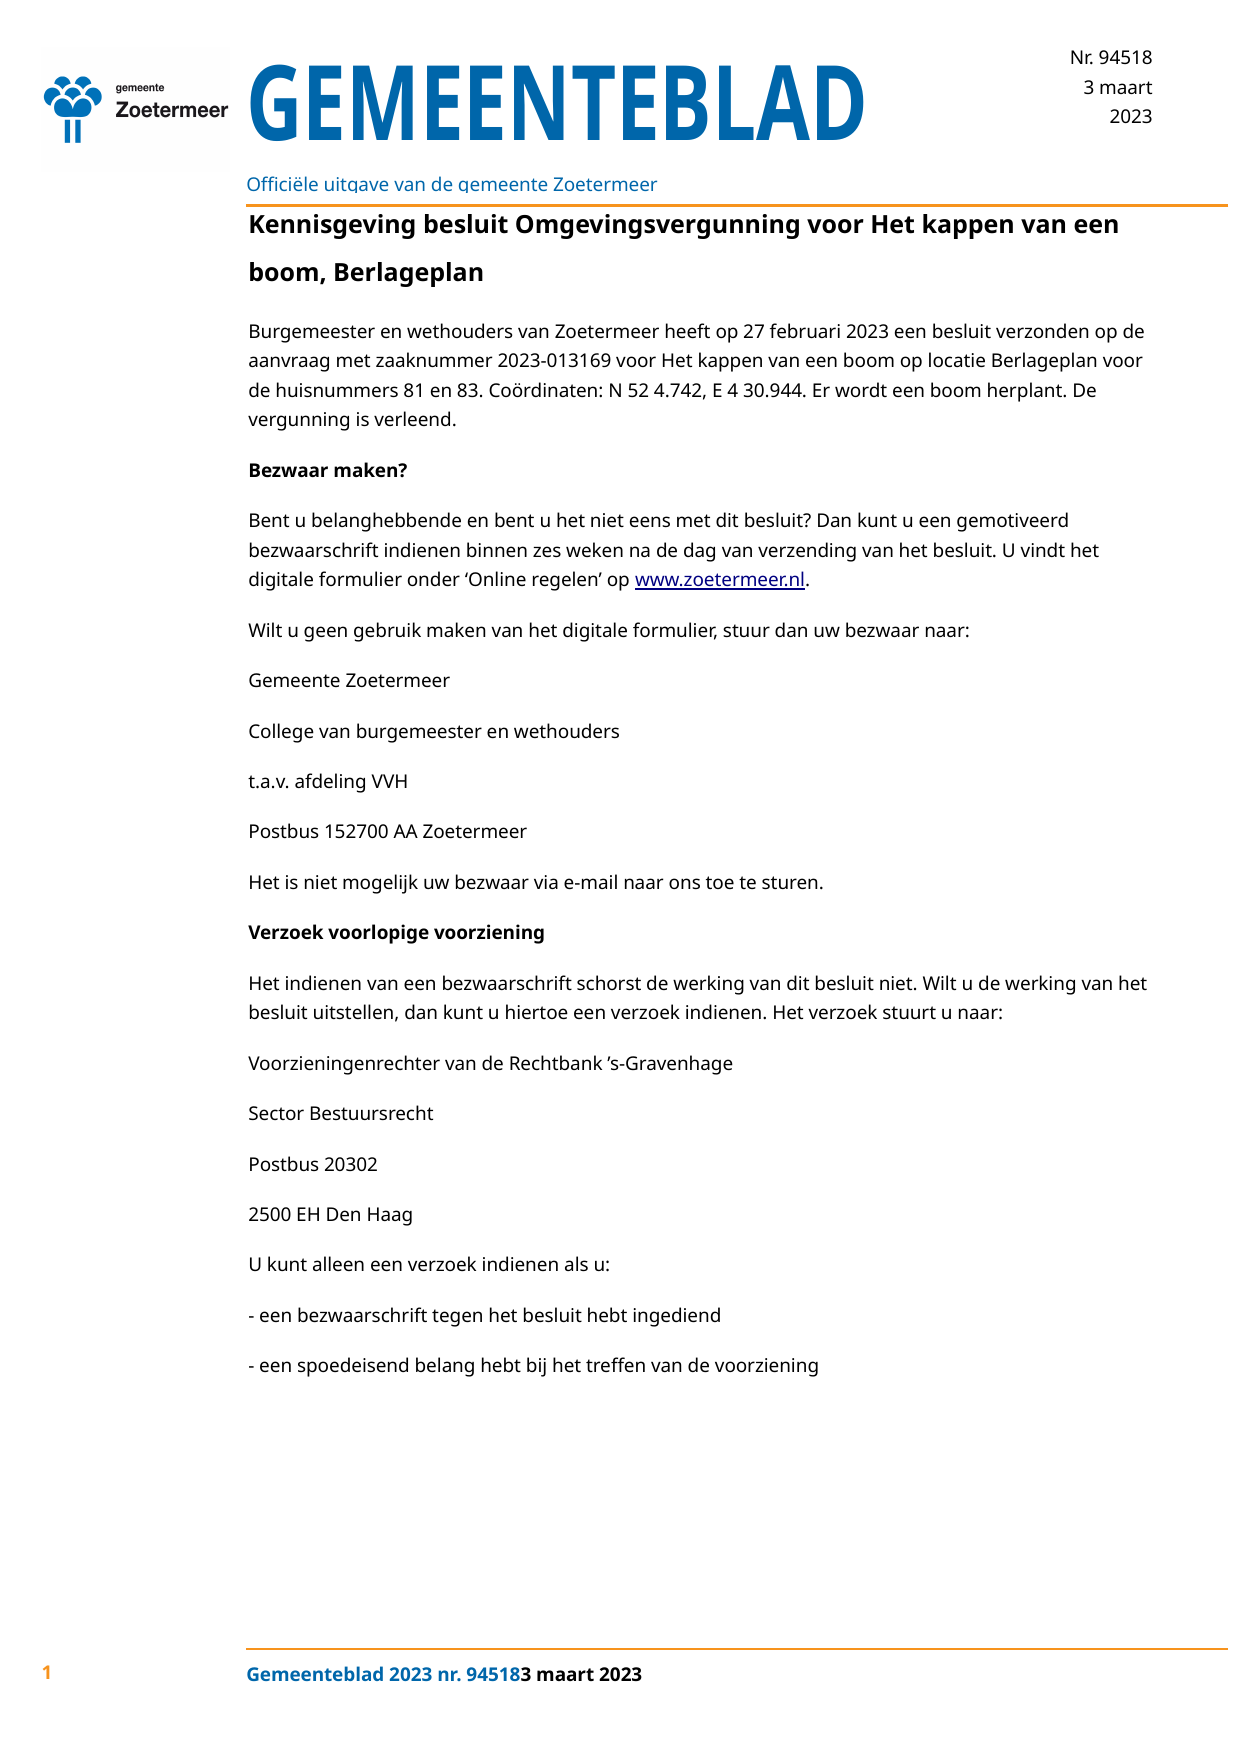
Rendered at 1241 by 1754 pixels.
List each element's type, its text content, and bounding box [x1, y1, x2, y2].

text Het indienen van een bezwaarschrift schorst de werking van dit besluit niet. Wilt u de werking van het besluit uitstellen, dan kunt u hiertoe een verzoek indienen. Het verzoek stuurt u naar: [248, 970, 1152, 1025]
text - een spoedeisend belang hebt bij het treffen van de voorziening [248, 1352, 1152, 1378]
text Postbus 20302 [248, 1151, 1152, 1177]
text Gemeente Zoetermeer [248, 667, 1152, 693]
text Kennisgeving besluit Omgevingsvergunning voor Het kappen van een boom, Berlageplan [248, 207, 1152, 288]
text 2500 EH Den Haag [248, 1201, 1152, 1227]
text Postbus 152700 AA Zoetermeer [248, 819, 1152, 844]
text Voorzieningenrechter van de Rechtbank ’s-Gravenhage [248, 1050, 1152, 1076]
text Verzoek voorlopige voorziening [248, 919, 1152, 945]
text Burgemeester en wethouders van Zoetermeer heeft op 27 februari 2023 een besluit verzonden op de aanvraag met zaaknummer 2023-013169 voor Het kappen van een boom op locatie Berlageplan voor de huisnummers 81 en 83. Coördinaten: N 52 4.742, E 4 30.944. Er wordt een boom herplant. De vergunning is verleend. [248, 318, 1152, 432]
text t.a.v. afdeling VVH [248, 768, 1152, 794]
text College van burgemeester en wethouders [248, 718, 1152, 744]
text Bent u belanghebbende en bent u het niet eens met dit besluit? Dan kunt u een gemotiveerd bezwaarschrift indienen binnen zes weken na de dag van verzending van het besluit. U vindt het digitale formulier onder ‘Online regelen’ op www.zoetermeer.nl. [248, 507, 1152, 592]
text - een bezwaarschrift tegen het besluit hebt ingediend [248, 1302, 1152, 1328]
picture [41, 47, 231, 172]
text Het is niet mogelijk uw bezwaar via e-mail naar ons toe te sturen. [248, 869, 1152, 895]
text Sector Bestuursrecht [248, 1100, 1152, 1126]
text U kunt alleen een verzoek indienen als u: [248, 1252, 1152, 1277]
text Bezwaar maken? [248, 457, 1152, 483]
text Wilt u geen gebruik maken van het digitale formulier, stuur dan uw bezwaar naar: [248, 617, 1152, 643]
